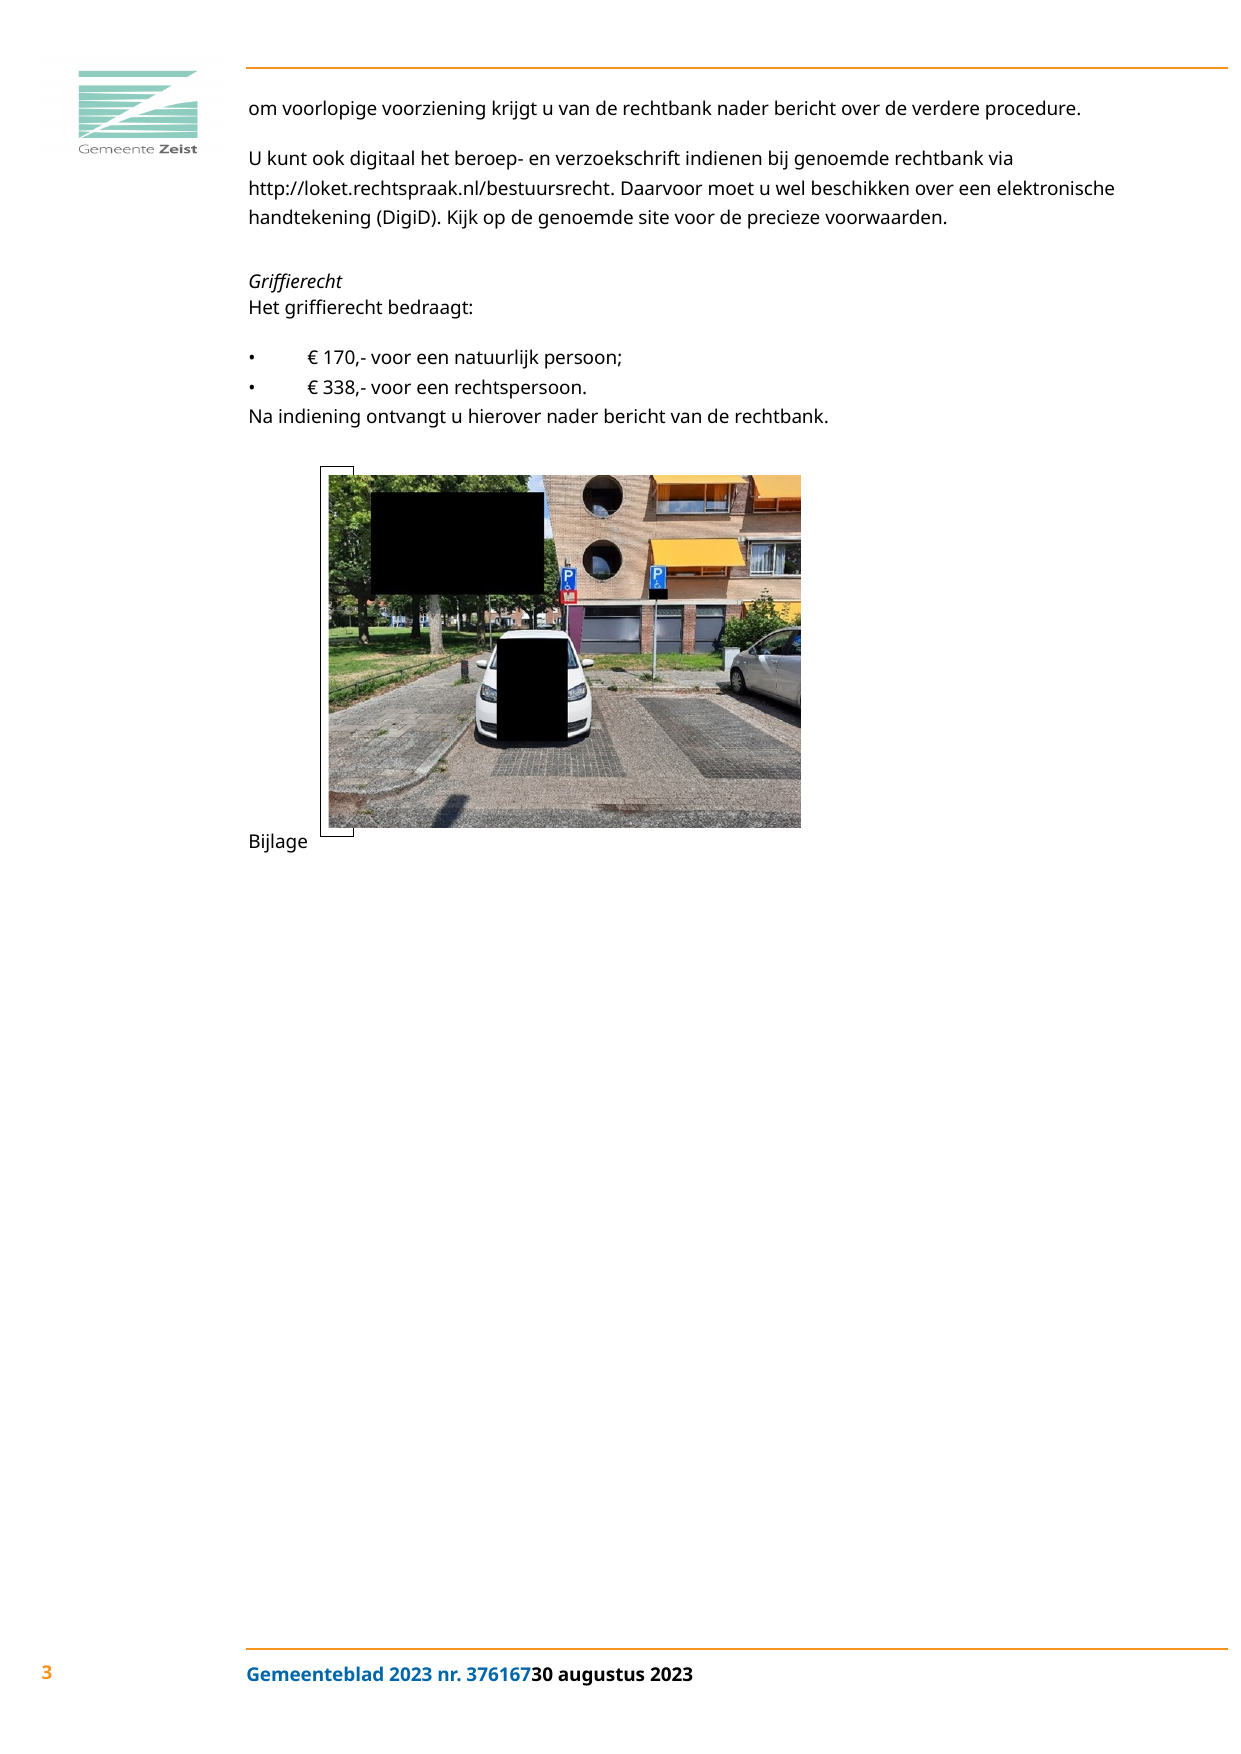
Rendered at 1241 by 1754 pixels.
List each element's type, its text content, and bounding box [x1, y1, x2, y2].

picture [328, 475, 801, 828]
text Griffierecht [248, 268, 1152, 294]
text Na indiening ontvangt u hierover nader bericht van de rechtbank. [248, 404, 1152, 429]
text om voorlopige voorziening krijgt u van de rechtbank nader bericht over de verdere procedure. [248, 95, 1152, 121]
text Bijlage [248, 454, 1152, 854]
text U kunt ook digitaal het beroep- en verzoekschrift indienen bij genoemde rechtbank via http://loket.rechtspraak.nl/bestuursrecht. Daarvoor moet u wel beschikken over een elektronische handtekening (DigiD). Kijk op de genoemde site voor de precieze voorwaarden. [248, 145, 1152, 230]
picture [41, 47, 231, 172]
list € 170,- voor een natuurlijk persoon; [248, 344, 1152, 370]
text Het griffierecht bedraagt: [248, 294, 1152, 320]
list € 338,- voor een rechtspersoon. [248, 374, 1152, 400]
